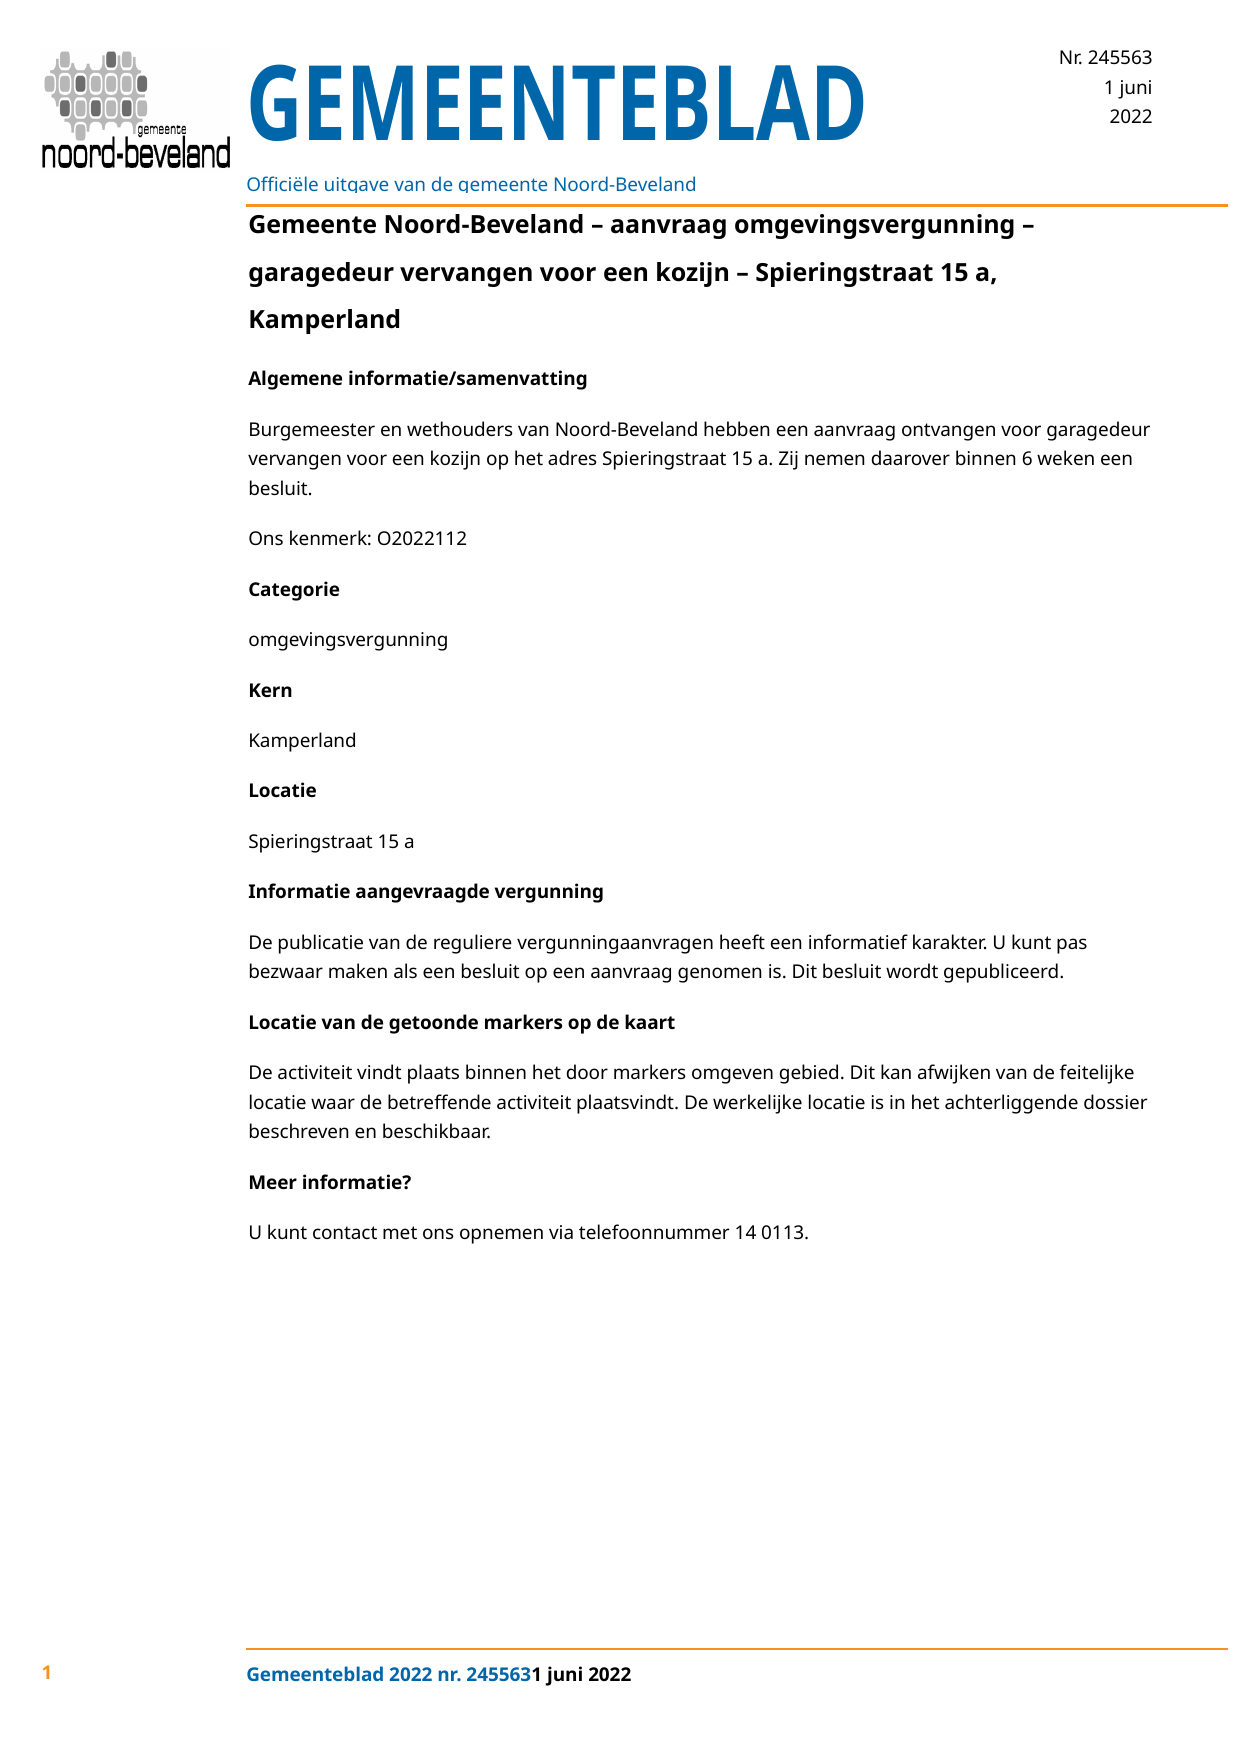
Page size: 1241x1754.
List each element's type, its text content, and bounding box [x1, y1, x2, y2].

text Kamperland [248, 727, 1152, 753]
text Locatie van de getoonde markers op de kaart [248, 1009, 1152, 1034]
text Informatie aangevraagde vergunning [248, 878, 1152, 904]
text U kunt contact met ons opnemen via telefoonnummer 14 0113. [248, 1219, 1152, 1245]
picture [41, 47, 231, 172]
text Locatie [248, 778, 1152, 803]
text Categorie [248, 576, 1152, 602]
text De publicatie van de reguliere vergunningaanvragen heeft een informatief karakter. U kunt pas bezwaar maken als een besluit op een aanvraag genomen is. Dit besluit wordt gepubliceerd. [248, 929, 1152, 984]
text Meer informatie? [248, 1169, 1152, 1194]
text Kern [248, 677, 1152, 702]
text Algemene informatie/samenvatting [248, 366, 1152, 391]
text Burgemeester en wethouders van Noord-Beveland hebben een aanvraag ontvangen voor garagedeur vervangen voor een kozijn op het adres Spieringstraat 15 a. Zij nemen daarover binnen 6 weken een besluit. [248, 416, 1152, 501]
text De activiteit vindt plaats binnen het door markers omgeven gebied. Dit kan afwijken van de feitelijke locatie waar de betreffende activiteit plaatsvindt. De werkelijke locatie is in het achterliggende dossier beschreven en beschikbaar. [248, 1059, 1152, 1144]
text Spieringstraat 15 a [248, 828, 1152, 854]
text Gemeente Noord-Beveland – aanvraag omgevingsvergunning – garagedeur vervangen voor een kozijn – Spieringstraat 15 a, Kamperland [248, 207, 1152, 336]
text Ons kenmerk: O2022112 [248, 526, 1152, 551]
text omgevingsvergunning [248, 626, 1152, 652]
